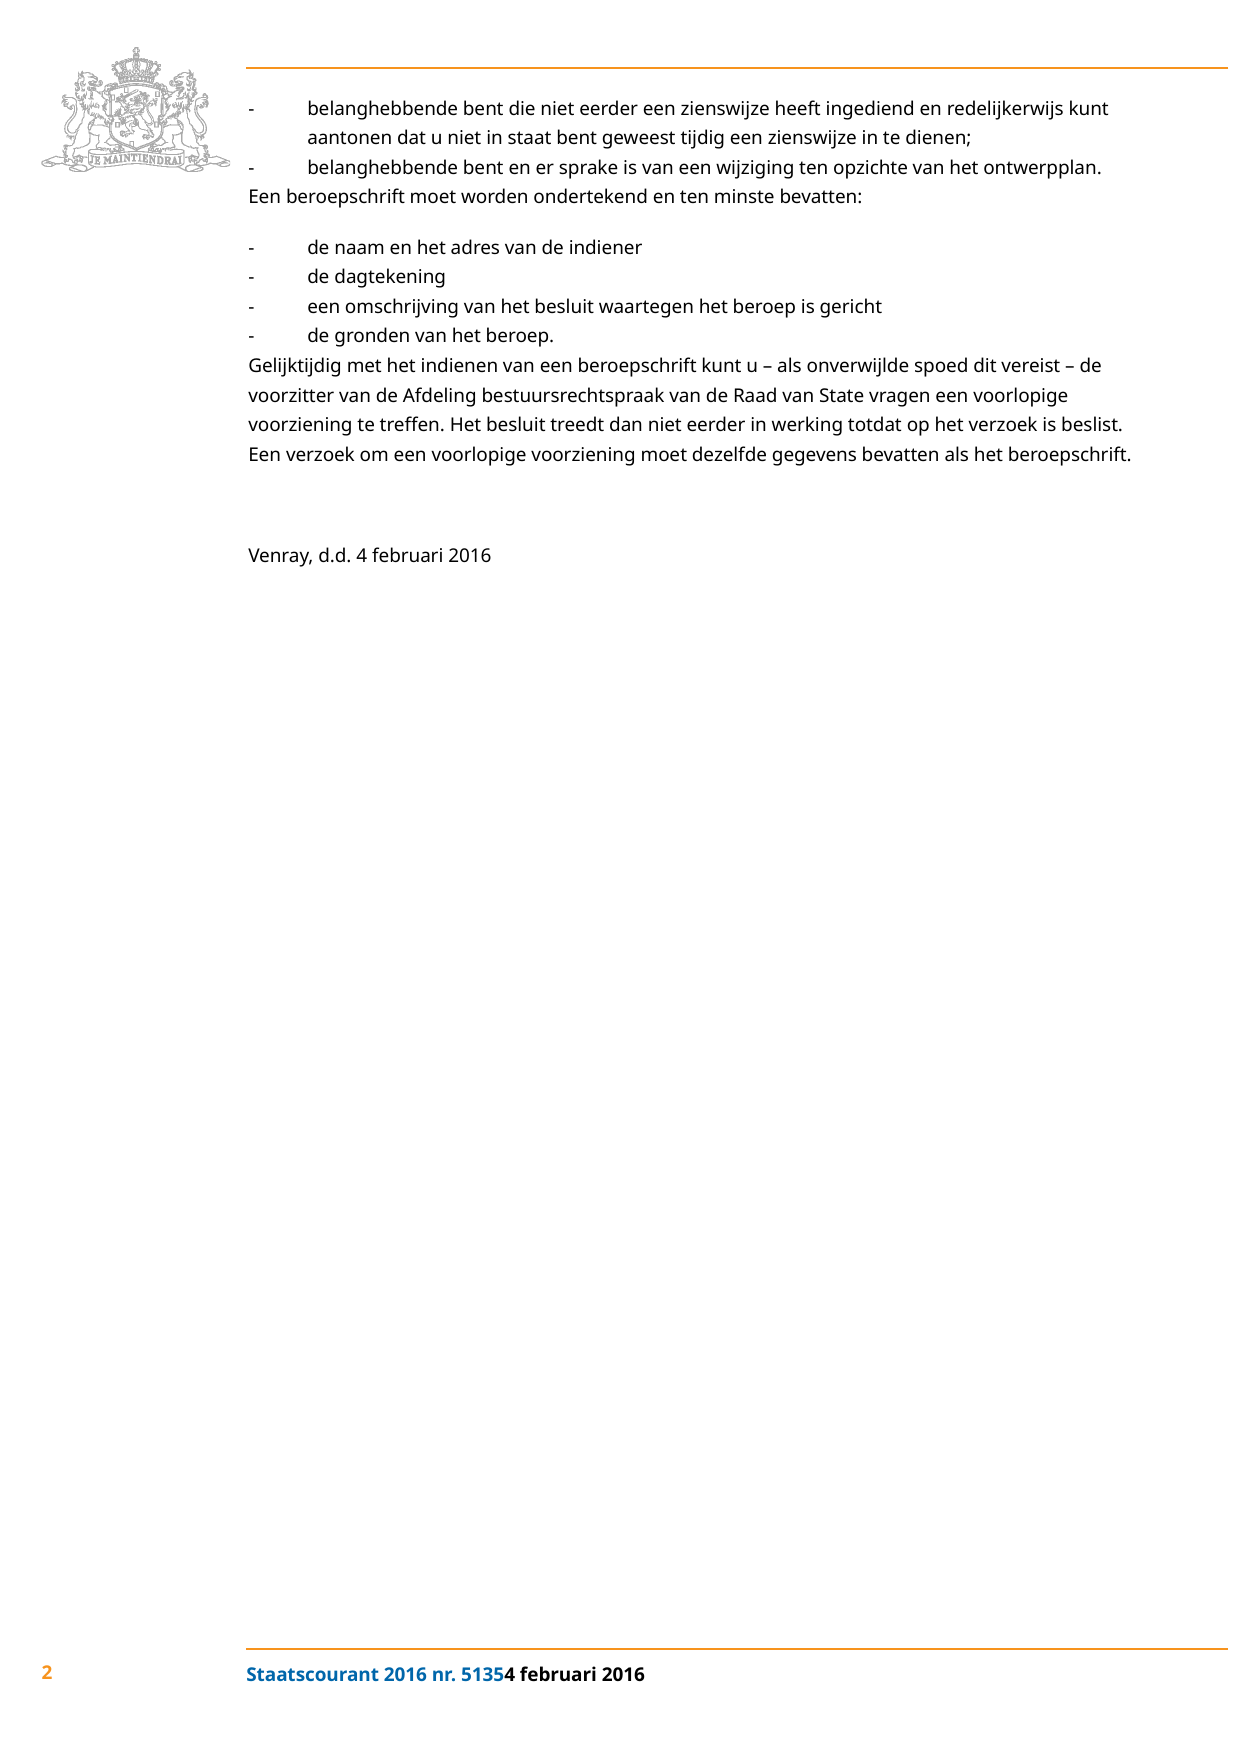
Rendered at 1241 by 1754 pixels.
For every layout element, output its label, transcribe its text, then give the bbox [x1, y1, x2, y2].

text Venray, d.d. 4 februari 2016 [248, 542, 1152, 568]
list de dagtekening [248, 263, 1152, 289]
text Een beroepschrift moet worden ondertekend en ten minste bevatten: [248, 183, 1152, 209]
picture [41, 47, 231, 172]
list belanghebbende bent en er sprake is van een wijziging ten opzichte van het ontwerpplan. [248, 154, 1152, 180]
list de gronden van het beroep. [248, 323, 1152, 348]
list de naam en het adres van de indiener [248, 234, 1152, 260]
text Gelijktijdig met het indienen van een beroepschrift kunt u – als onverwijlde spoed dit vereist – de voorzitter van de Afdeling bestuursrechtspraak van de Raad van State vragen een voorlopige voorziening te treffen. Het besluit treedt dan niet eerder in werking totdat op het verzoek is beslist. Een verzoek om een voorlopige voorziening moet dezelfde gegevens bevatten als het beroepschrift. [248, 352, 1152, 467]
list belanghebbende bent die niet eerder een zienswijze heeft ingediend en redelijkerwijs kunt aantonen dat u niet in staat bent geweest tijdig een zienswijze in te dienen; [248, 95, 1152, 150]
list een omschrijving van het besluit waartegen het beroep is gericht [248, 293, 1152, 319]
